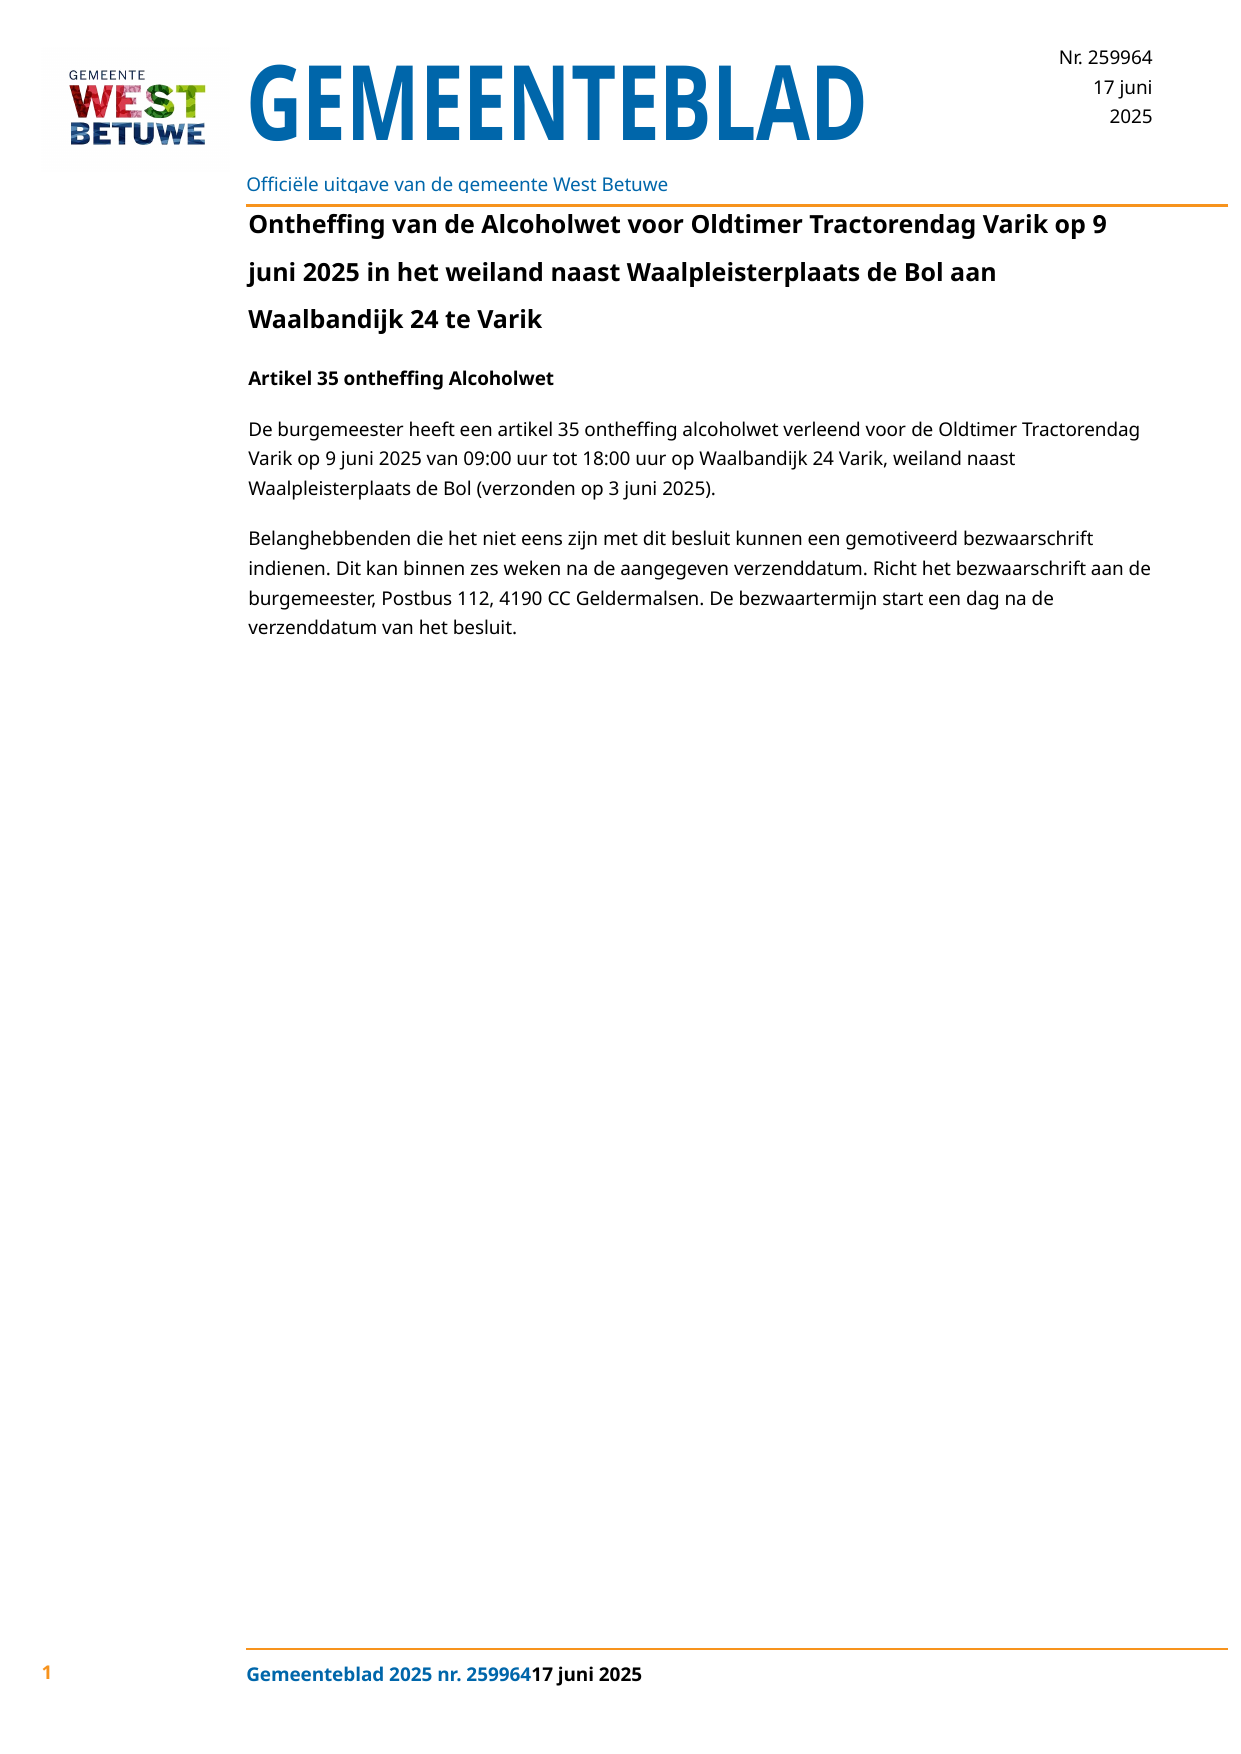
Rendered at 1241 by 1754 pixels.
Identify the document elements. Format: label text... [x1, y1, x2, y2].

text De burgemeester heeft een artikel 35 ontheffing alcoholwet verleend voor de Oldtimer Tractorendag Varik op 9 juni 2025 van 09:00 uur tot 18:00 uur op Waalbandijk 24 Varik, weiland naast Waalpleisterplaats de Bol (verzonden op 3 juni 2025). [248, 416, 1152, 501]
text Belanghebbenden die het niet eens zijn met dit besluit kunnen een gemotiveerd bezwaarschrift indienen. Dit kan binnen zes weken na de aangegeven verzenddatum. Richt het bezwaarschrift aan de burgemeester, Postbus 112, 4190 CC Geldermalsen. De bezwaartermijn start een dag na de verzenddatum van het besluit. [248, 526, 1152, 640]
picture [41, 47, 231, 172]
text Artikel 35 ontheffing Alcoholwet [248, 366, 1152, 391]
text Ontheffing van de Alcoholwet voor Oldtimer Tractorendag Varik op 9 juni 2025 in het weiland naast Waalpleisterplaats de Bol aan Waalbandijk 24 te Varik [248, 207, 1152, 336]
